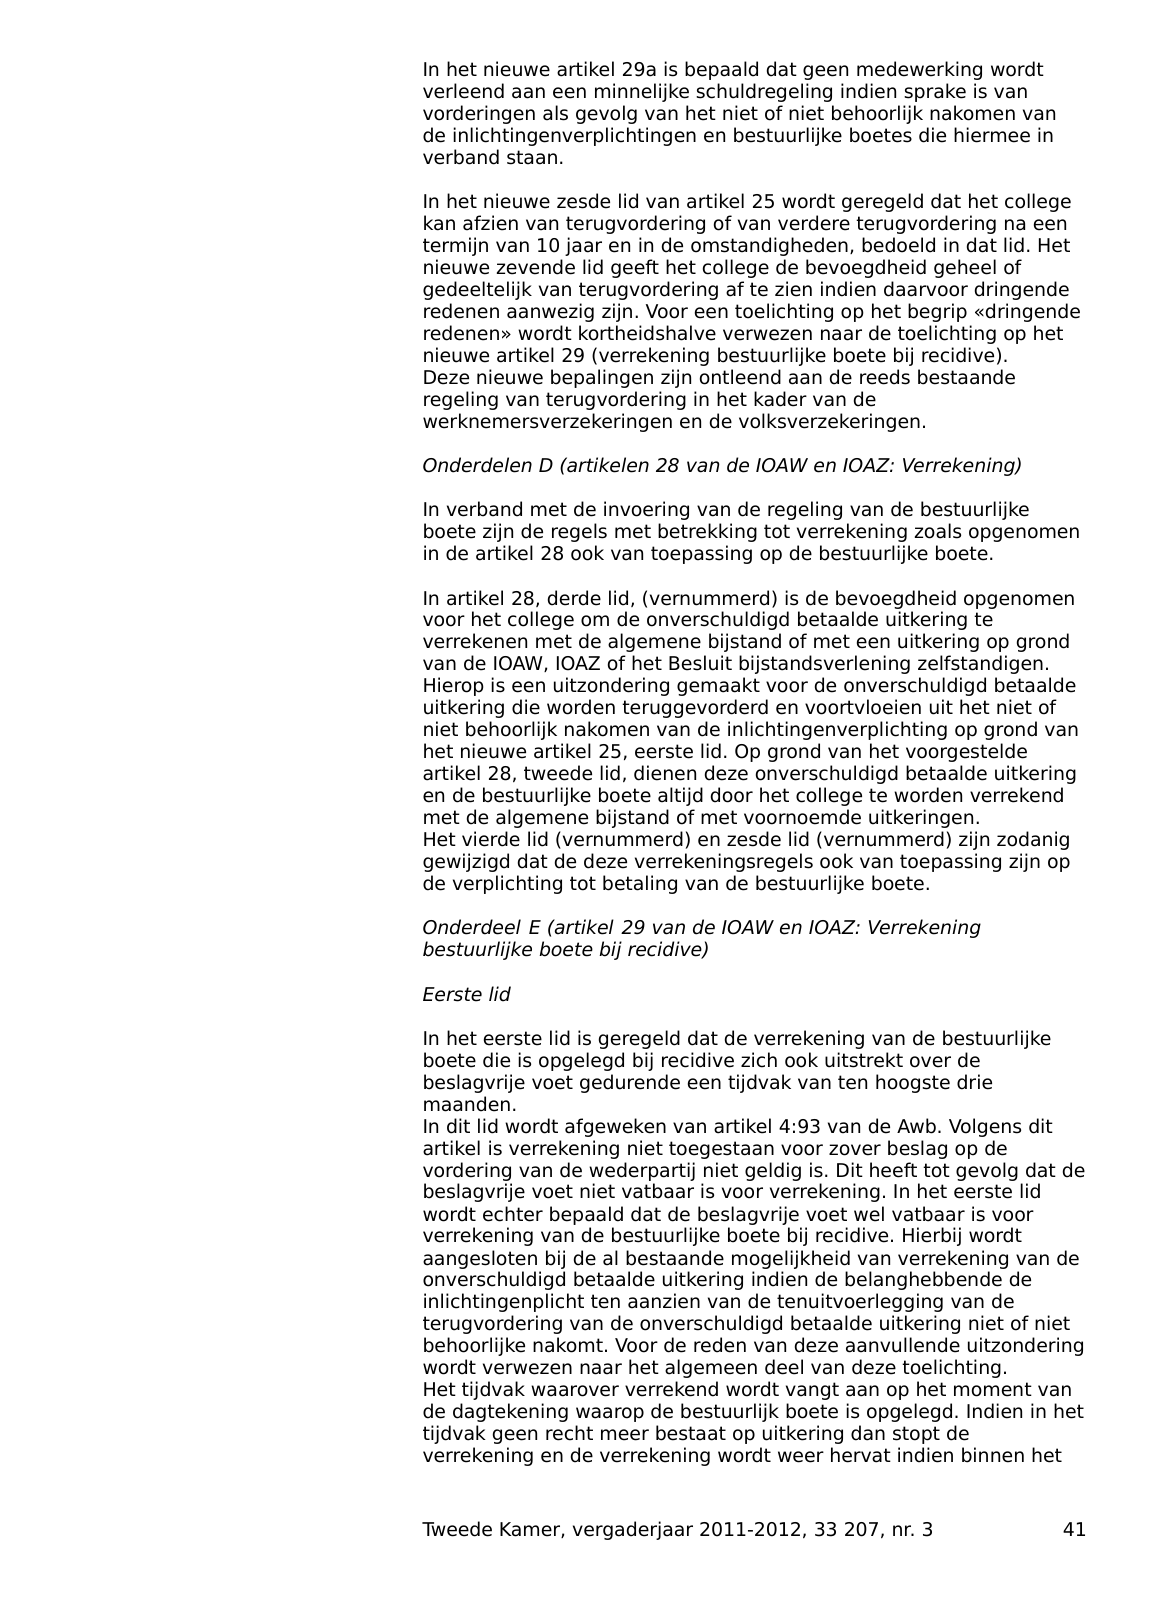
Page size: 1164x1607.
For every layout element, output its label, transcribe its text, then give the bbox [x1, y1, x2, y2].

text In het nieuwe artikel 29a is bepaald dat geen medewerking wordt verleend aan een minnelijke schuldregeling indien sprake is van vorderingen als gevolg van het niet of niet behoorlijk nakomen van de inlichtingenverplichtingen en bestuurlijke boetes die hiermee in verband staan. [422, 59, 1087, 169]
text Het vierde lid (vernummerd) en zesde lid (vernummerd) zijn zodanig gewijzigd dat de deze verrekeningsregels ook van toepassing zijn op de verplichting tot betaling van de bestuurlijke boete. [422, 829, 1087, 895]
text Het tijdvak waarover verrekend wordt vangt aan op het moment van de dagtekening waarop de bestuurlijk boete is opgelegd. Indien in het tijdvak geen recht meer bestaat op uitkering dan stopt de verrekening en de verrekening wordt weer hervat indien binnen het [422, 1379, 1087, 1467]
subtitle Onderdeel E (artikel 29 van de IOAW en IOAZ: Verrekening bestuurlijke boete bij recidive) [422, 917, 1087, 961]
subtitle Onderdelen D (artikelen 28 van de IOAW en IOAZ: Verrekening) [422, 455, 1087, 477]
text In dit lid wordt afgeweken van artikel 4:93 van de Awb. Volgens dit artikel is verrekening niet toegestaan voor zover beslag op de vordering van de wederpartij niet geldig is. Dit heeft tot gevolg dat de beslagvrije voet niet vatbaar is voor verrekening. In het eerste lid wordt echter bepaald dat de beslagvrije voet wel vatbaar is voor verrekening van de bestuurlijke boete bij recidive. Hierbij wordt aangesloten bij de al bestaande mogelijkheid van verrekening van de onverschuldigd betaalde uitkering indien de belanghebbende de inlichtingenplicht ten aanzien van de tenuitvoerlegging van de terugvordering van de onverschuldigd betaalde uitkering niet of niet behoorlijke nakomt. Voor de reden van deze aanvullende uitzondering wordt verwezen naar het algemeen deel van deze toelichting. [422, 1116, 1087, 1379]
subtitle Eerste lid [422, 983, 1087, 1005]
text Deze nieuwe bepalingen zijn ontleend aan de reeds bestaande regeling van terugvordering in het kader van de werknemersverzekeringen en de volksverzekeringen. [422, 367, 1087, 433]
text In artikel 28, derde lid, (vernummerd) is de bevoegdheid opgenomen voor het college om de onverschuldigd betaalde uitkering te verrekenen met de algemene bijstand of met een uitkering op grond van de IOAW, IOAZ of het Besluit bijstandsverlening zelfstandigen. Hierop is een uitzondering gemaakt voor de onverschuldigd betaalde uitkering die worden teruggevorderd en voortvloeien uit het niet of niet behoorlijk nakomen van de inlichtingenverplichting op grond van het nieuwe artikel 25, eerste lid. Op grond van het voorgestelde artikel 28, tweede lid, dienen deze onverschuldigd betaalde uitkering en de bestuurlijke boete altijd door het college te worden verrekend met de algemene bijstand of met voornoemde uitkeringen. [422, 587, 1087, 829]
text In het nieuwe zesde lid van artikel 25 wordt geregeld dat het college kan afzien van terugvordering of van verdere terugvordering na een termijn van 10 jaar en in de omstandigheden, bedoeld in dat lid. Het nieuwe zevende lid geeft het college de bevoegdheid geheel of gedeeltelijk van terugvordering af te zien indien daarvoor dringende redenen aanwezig zijn. Voor een toelichting op het begrip «dringende redenen» wordt kortheidshalve verwezen naar de toelichting op het nieuwe artikel 29 (verrekening bestuurlijke boete bij recidive). [422, 191, 1087, 367]
text In verband met de invoering van de regeling van de bestuurlijke boete zijn de regels met betrekking tot verrekening zoals opgenomen in de artikel 28 ook van toepassing op de bestuurlijke boete. [422, 499, 1087, 565]
text In het eerste lid is geregeld dat de verrekening van de bestuurlijke boete die is opgelegd bij recidive zich ook uitstrekt over de beslagvrije voet gedurende een tijdvak van ten hoogste drie maanden. [422, 1028, 1087, 1116]
